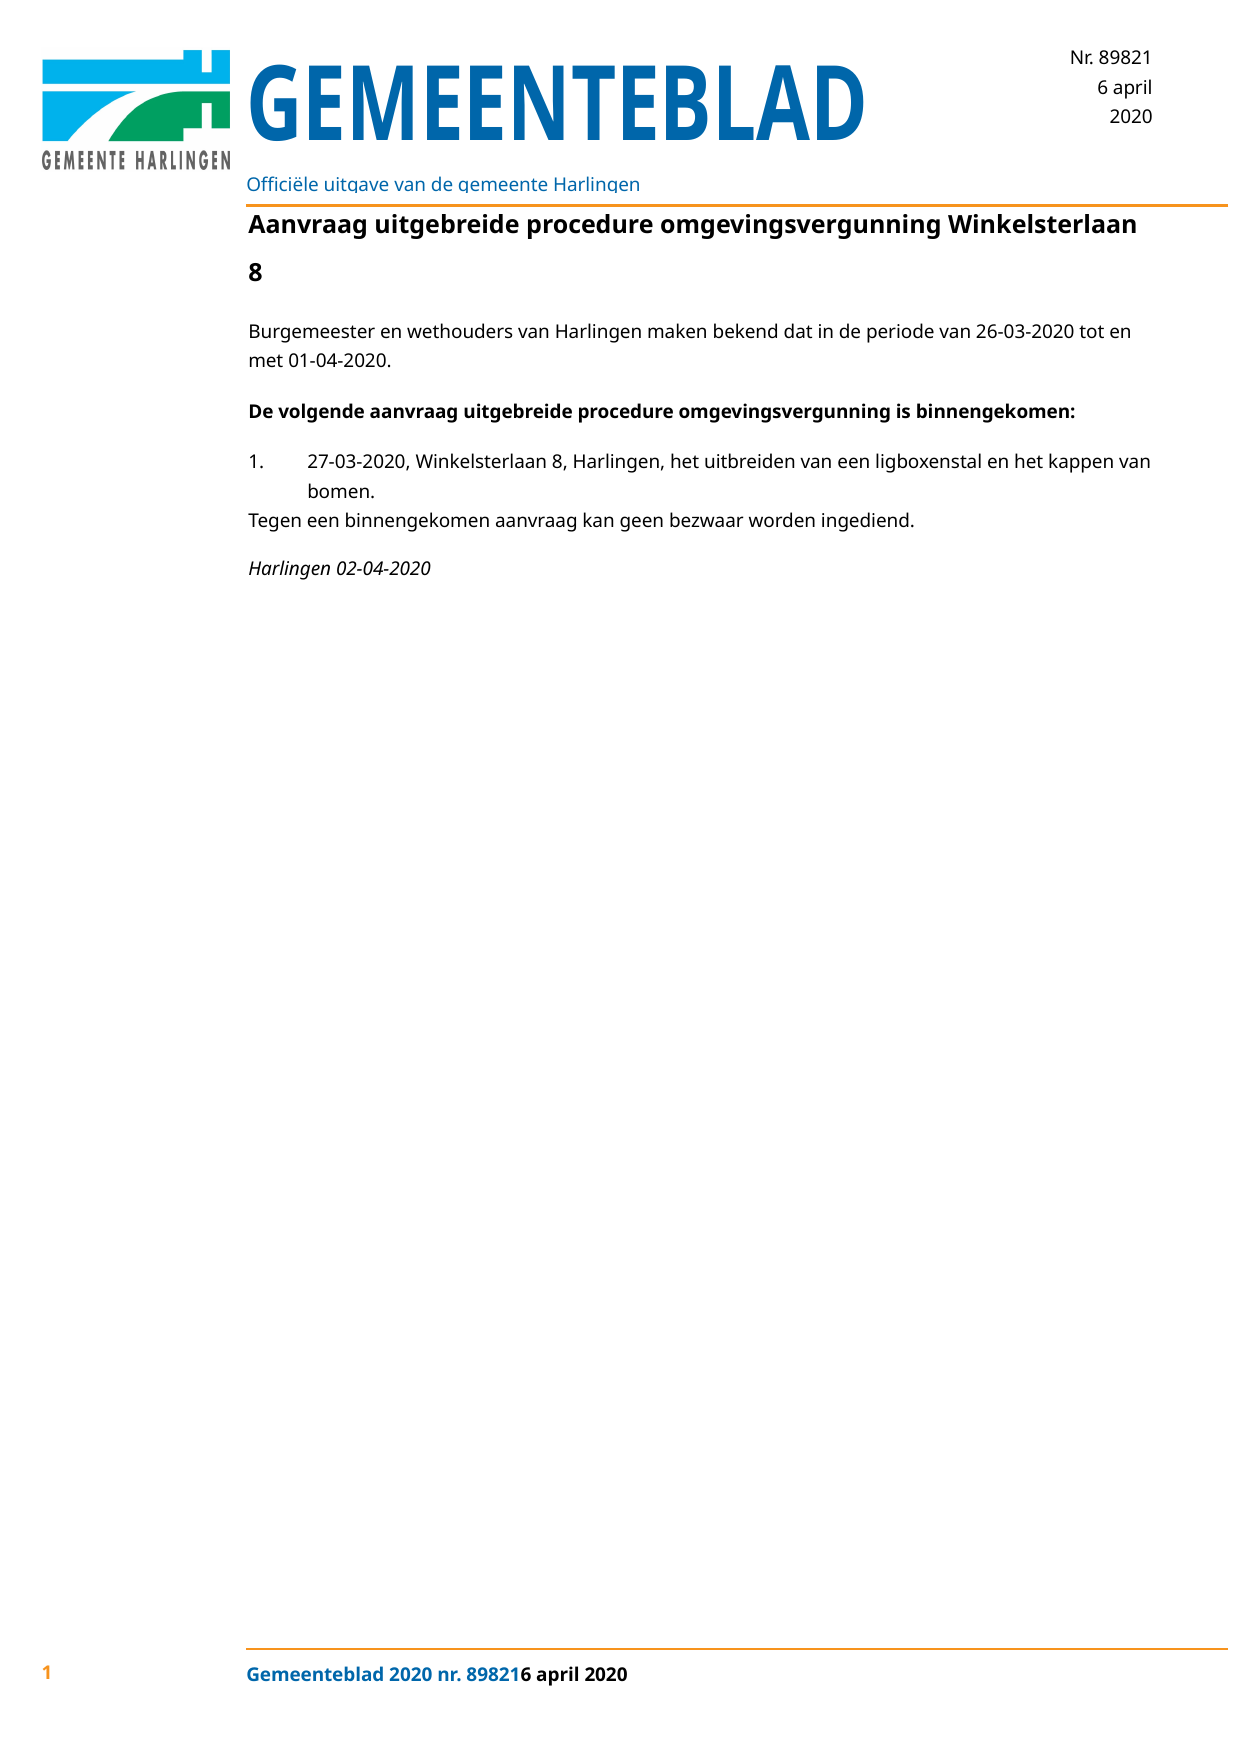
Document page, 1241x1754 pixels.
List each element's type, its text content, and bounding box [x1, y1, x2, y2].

list 27-03-2020, Winkelsterlaan 8, Harlingen, het uitbreiden van een ligboxenstal en het kappen van bomen. [248, 448, 1152, 504]
text Harlingen 02-04-2020 [248, 555, 1152, 581]
picture [41, 47, 231, 172]
text De volgende aanvraag uitgebreide procedure omgevingsvergunning is binnengekomen: [248, 398, 1152, 424]
text Aanvraag uitgebreide procedure omgevingsvergunning Winkelsterlaan 8 [248, 207, 1152, 288]
text Tegen een binnengekomen aanvraag kan geen bezwaar worden ingediend. [248, 507, 1152, 533]
text Burgemeester en wethouders van Harlingen maken bekend dat in de periode van 26-03-2020 tot en met 01-04-2020. [248, 318, 1152, 373]
